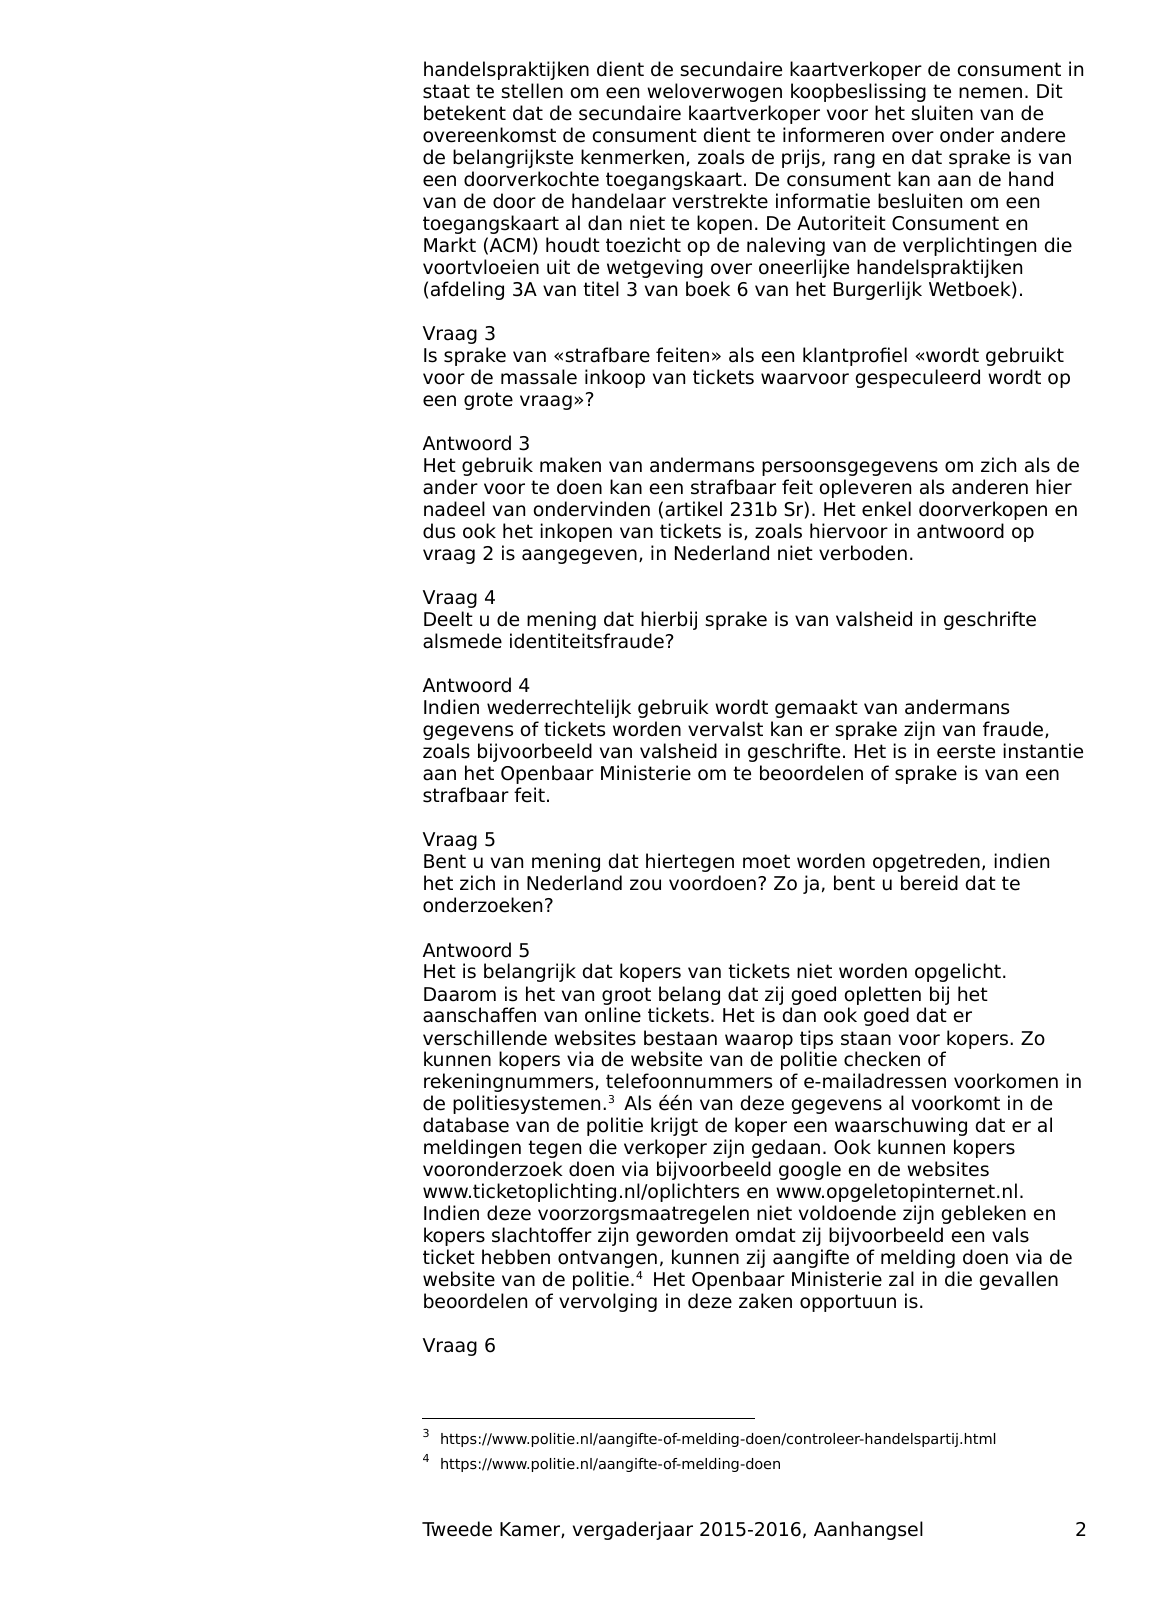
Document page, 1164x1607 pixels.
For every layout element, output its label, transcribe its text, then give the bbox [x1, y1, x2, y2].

text handelspraktijken dient de secundaire kaartverkoper de consument in staat te stellen om een weloverwogen koopbeslissing te nemen. Dit betekent dat de secundaire kaartverkoper voor het sluiten van de overeenkomst de consument dient te informeren over onder andere de belangrijkste kenmerken, zoals de prijs, rang en dat sprake is van een doorverkochte toegangskaart. De consument kan aan de hand van de door de handelaar verstrekte informatie besluiten om een toegangskaart al dan niet te kopen. De Autoriteit Consument en Markt (ACM) houdt toezicht op de naleving van de verplichtingen die voortvloeien uit de wetgeving over oneerlijke handelspraktijken (afdeling 3A van titel 3 van boek 6 van het Burgerlijk Wetboek). [422, 59, 1087, 301]
text Vraag 4 [422, 587, 1087, 609]
text Vraag 3 [422, 323, 1087, 345]
text Antwoord 3 [422, 433, 1087, 455]
text Antwoord 5 [422, 939, 1087, 961]
text Bent u van mening dat hiertegen moet worden opgetreden, indien het zich in Nederland zou voordoen? Zo ja, bent u bereid dat te onderzoeken? [422, 851, 1087, 917]
text Vraag 6 [422, 1335, 1087, 1357]
text Het gebruik maken van andermans persoonsgegevens om zich als de ander voor te doen kan een strafbaar feit opleveren als anderen hier nadeel van ondervinden (artikel 231b Sr). Het enkel doorverkopen en dus ook het inkopen van tickets is, zoals hiervoor in antwoord op vraag 2 is aangegeven, in Nederland niet verboden. [422, 455, 1087, 565]
text Het is belangrijk dat kopers van tickets niet worden opgelicht. Daarom is het van groot belang dat zij goed opletten bij het aanschaffen van online tickets. Het is dan ook goed dat er verschillende websites bestaan waarop tips staan voor kopers. Zo kunnen kopers via de website van de politie checken of rekeningnummers, telefoonnummers of e-mailadressen voorkomen in de politiesystemen. Als één van deze gegevens al voorkomt in de database van de politie krijgt de koper een waarschuwing dat er al meldingen tegen die verkoper zijn gedaan. Ook kunnen kopers vooronderzoek doen via bijvoorbeeld google en de websites www.ticketoplichting.nl/oplichters en www.opgeletopinternet.nl. Indien deze voorzorgsmaatregelen niet voldoende zijn gebleken en kopers slachtoffer zijn geworden omdat zij bijvoorbeeld een vals ticket hebben ontvangen, kunnen zij aangifte of melding doen via de website van de politie. Het Openbaar Ministerie zal in die gevallen beoordelen of vervolging in deze zaken opportuun is. [422, 961, 1087, 1313]
text Vraag 5 [422, 829, 1087, 851]
text https://www.politie.nl/aangifte-of-melding-doen [422, 1452, 1087, 1474]
text https://www.politie.nl/aangifte-of-melding-doen/controleer-handelspartij.html [422, 1427, 1087, 1449]
text Antwoord 4 [422, 675, 1087, 697]
text Is sprake van «strafbare feiten» als een klantprofiel «wordt gebruikt voor de massale inkoop van tickets waarvoor gespeculeerd wordt op een grote vraag»? [422, 345, 1087, 411]
text Deelt u de mening dat hierbij sprake is van valsheid in geschrifte alsmede identiteitsfraude? [422, 609, 1087, 653]
text Indien wederrechtelijk gebruik wordt gemaakt van andermans gegevens of tickets worden vervalst kan er sprake zijn van fraude, zoals bijvoorbeeld van valsheid in geschrifte. Het is in eerste instantie aan het Openbaar Ministerie om te beoordelen of sprake is van een strafbaar feit. [422, 697, 1087, 807]
